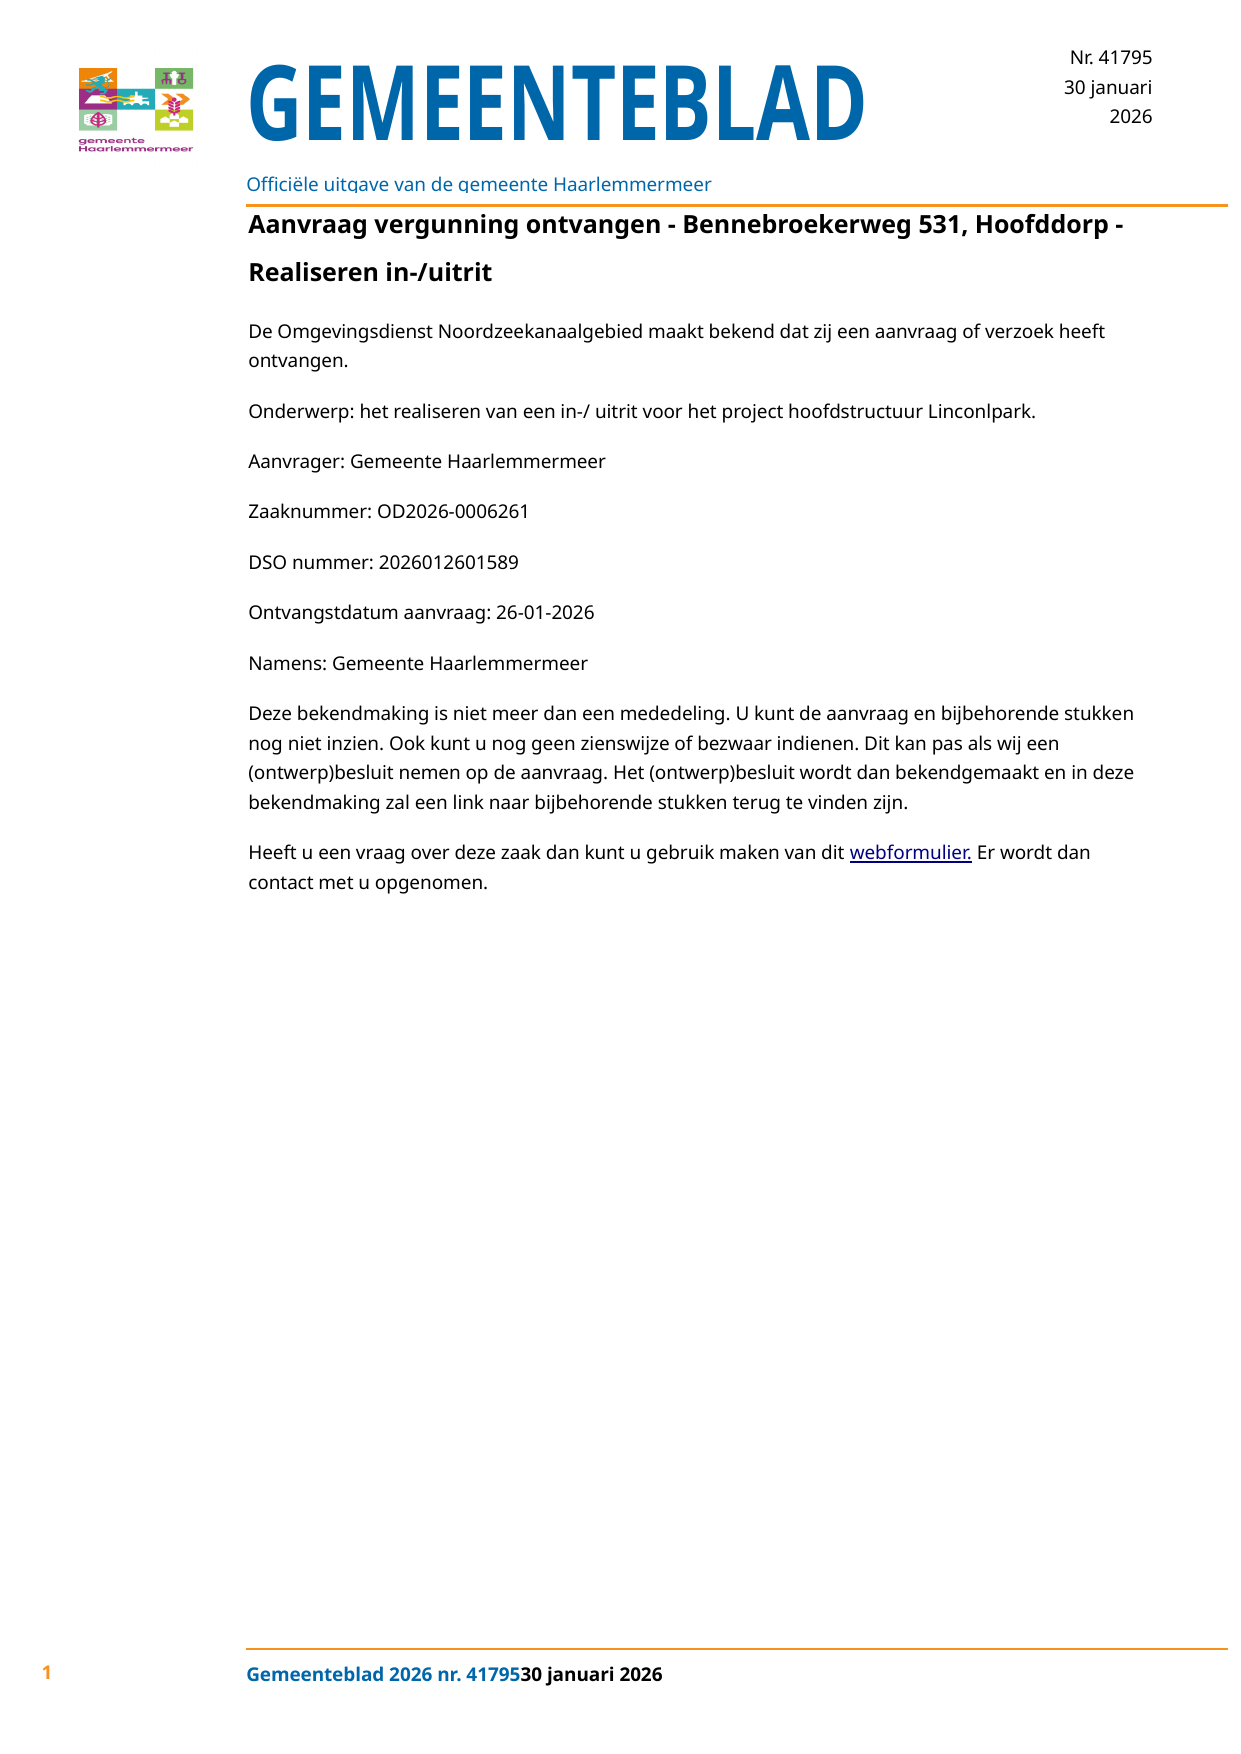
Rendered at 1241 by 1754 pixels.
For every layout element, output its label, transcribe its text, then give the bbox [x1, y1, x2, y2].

text DSO nummer: 2026012601589 [248, 549, 1152, 575]
text Namens: Gemeente Haarlemmermeer [248, 650, 1152, 676]
picture [41, 47, 231, 172]
text Ontvangstdatum aanvraag: 26-01-2026 [248, 599, 1152, 625]
text Heeft u een vraag over deze zaak dan kunt u gebruik maken van dit webformulier. Er wordt dan contact met u opgenomen. [248, 839, 1152, 895]
text Zaaknummer: OD2026-0006261 [248, 499, 1152, 524]
text De Omgevingsdienst Noordzeekanaalgebied maakt bekend dat zij een aanvraag of verzoek heeft ontvangen. [248, 318, 1152, 373]
text Deze bekendmaking is niet meer dan een mededeling. U kunt de aanvraag en bijbehorende stukken nog niet inzien. Ook kunt u nog geen zienswijze of bezwaar indienen. Dit kan pas als wij een (ontwerp)besluit nemen op de aanvraag. Het (ontwerp)besluit wordt dan bekendgemaakt en in deze bekendmaking zal een link naar bijbehorende stukken terug te vinden zijn. [248, 700, 1152, 815]
text Aanvrager: Gemeente Haarlemmermeer [248, 448, 1152, 474]
text Onderwerp: het realiseren van een in-/ uitrit voor het project hoofdstructuur Linconlpark. [248, 398, 1152, 424]
text Aanvraag vergunning ontvangen - Bennebroekerweg 531, Hoofddorp - Realiseren in-/uitrit [248, 207, 1152, 288]
